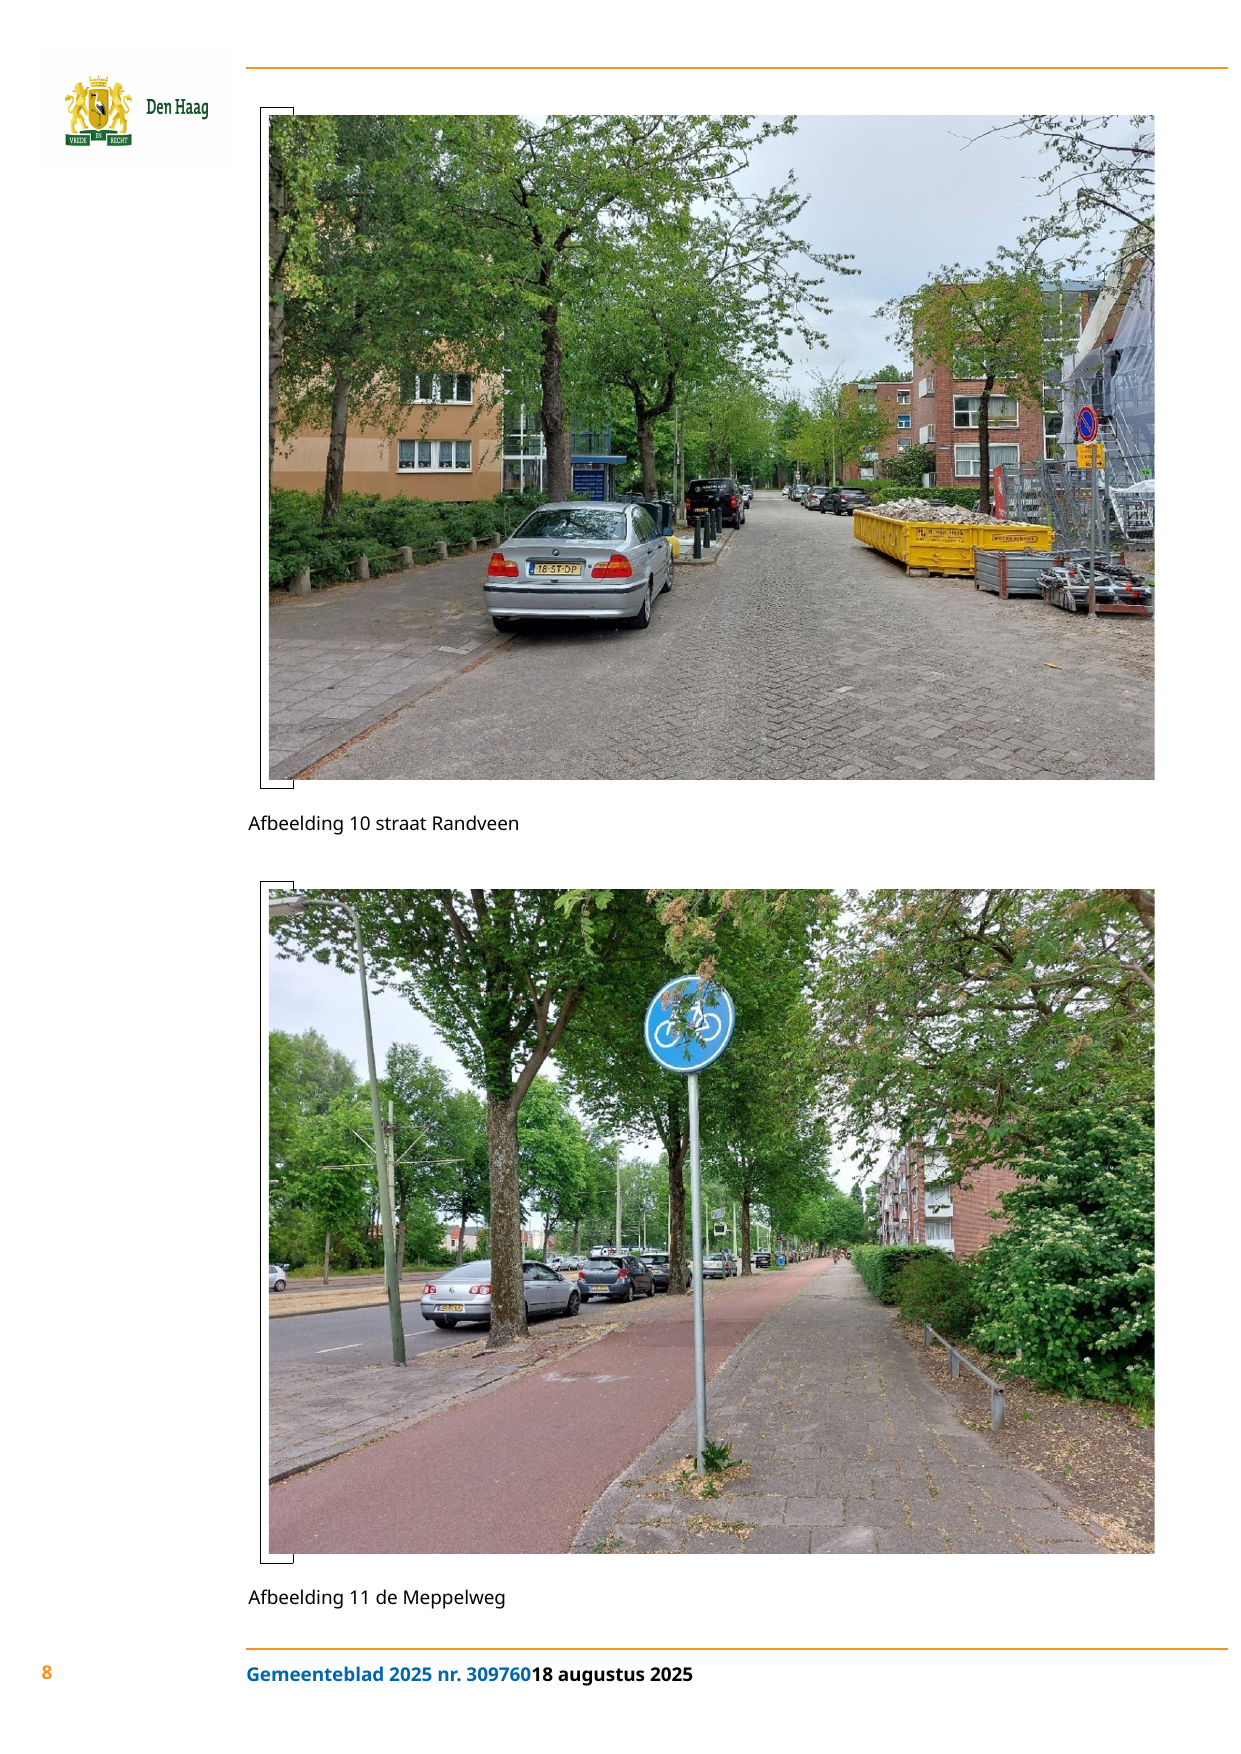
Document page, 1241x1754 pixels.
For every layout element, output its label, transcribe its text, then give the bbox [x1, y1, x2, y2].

picture [41, 47, 231, 172]
picture [268, 889, 1155, 1554]
text Afbeelding 11 de Meppelweg [248, 1584, 1152, 1610]
text Afbeelding 10 straat Randveen [248, 810, 1152, 835]
picture [268, 115, 1155, 780]
